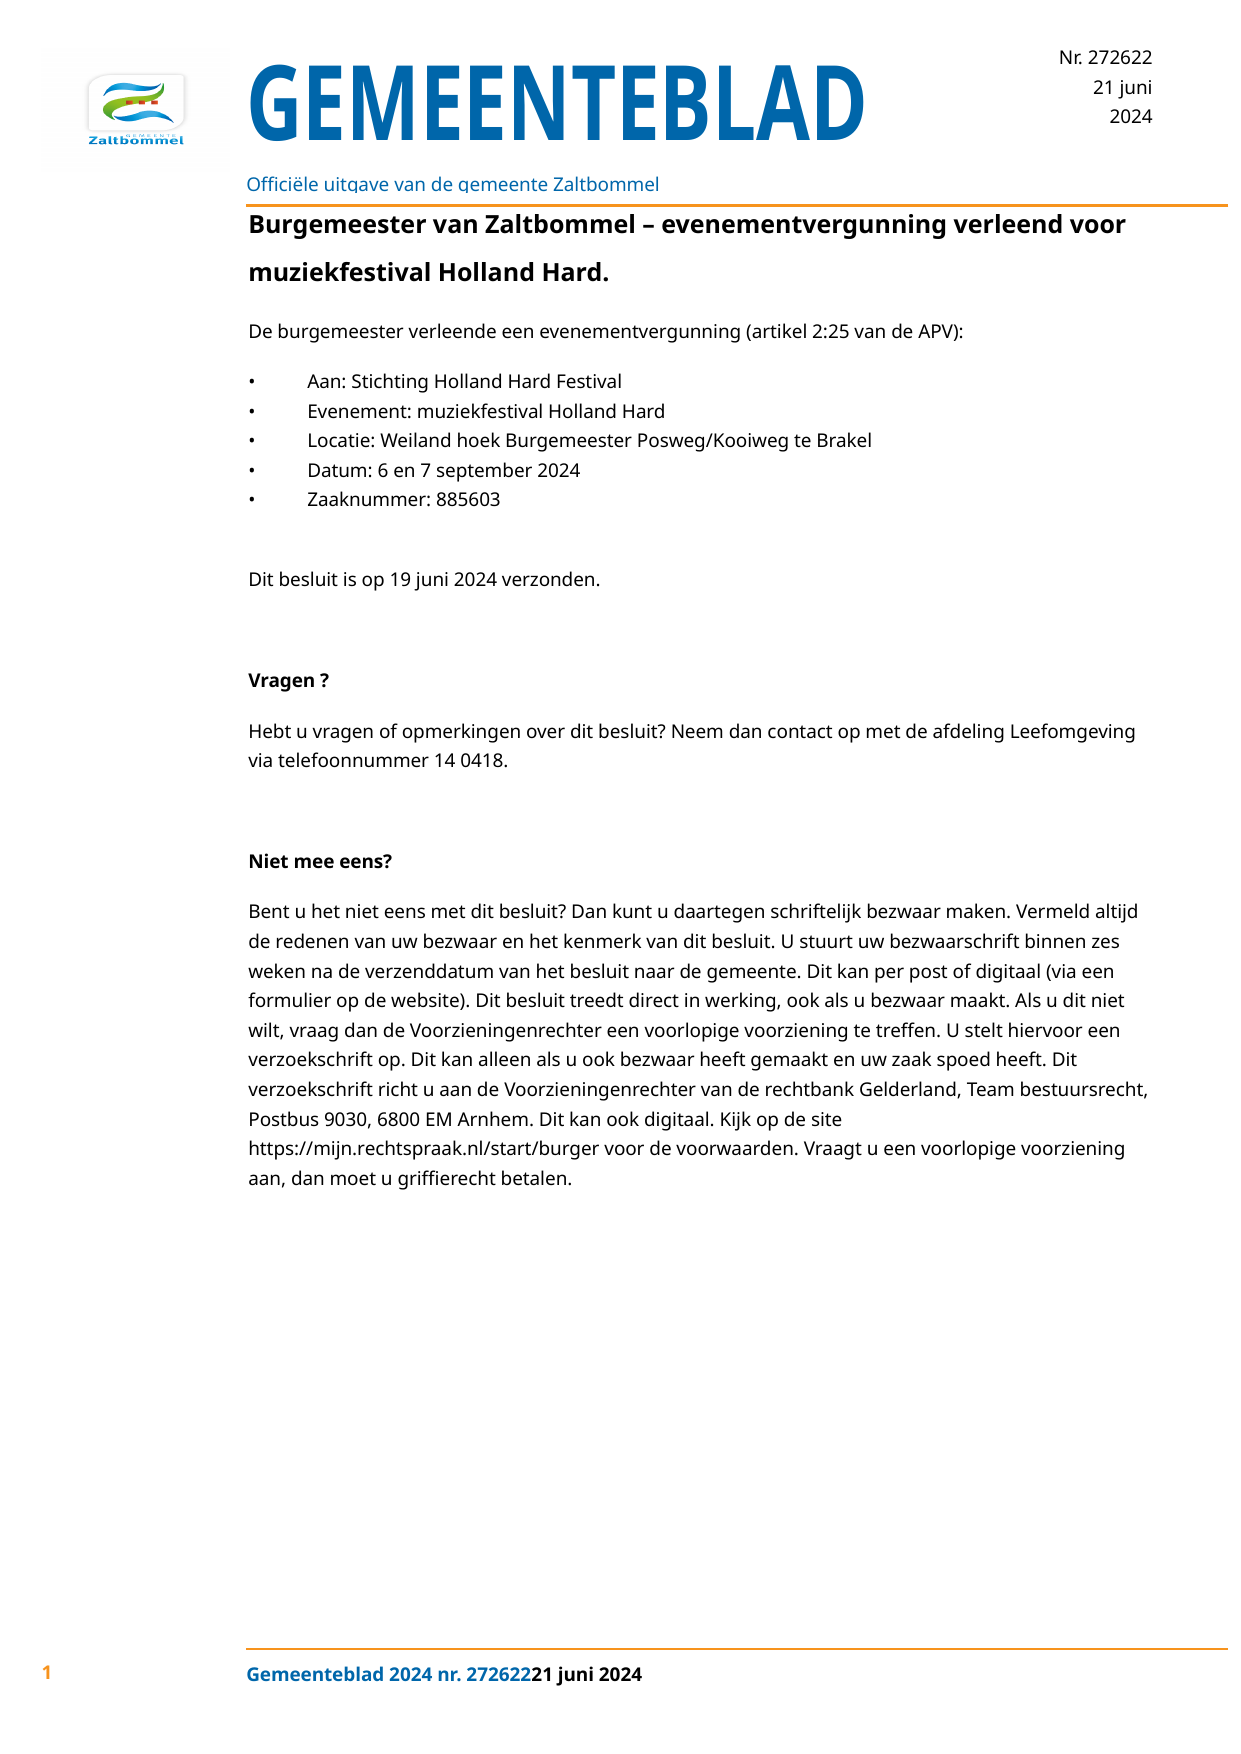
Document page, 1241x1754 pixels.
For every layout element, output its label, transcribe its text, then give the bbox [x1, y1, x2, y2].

list Evenement: muziekfestival Holland Hard [248, 398, 1152, 424]
text Burgemeester van Zaltbommel – evenementvergunning verleend voor muziekfestival Holland Hard. [248, 207, 1152, 288]
list Zaaknummer: 885603 [248, 487, 1152, 512]
list Locatie: Weiland hoek Burgemeester Posweg/Kooiweg te Brakel [248, 427, 1152, 453]
text Dit besluit is op 19 juni 2024 verzonden. [248, 567, 1152, 592]
text De burgemeester verleende een evenementvergunning (artikel 2:25 van de APV): [248, 318, 1152, 344]
text Bent u het niet eens met dit besluit? Dan kunt u daartegen schriftelijk bezwaar maken. Vermeld altijd de redenen van uw bezwaar en het kenmerk van dit besluit. U stuurt uw bezwaarschrift binnen zes weken na de verzenddatum van het besluit naar de gemeente. Dit kan per post of digitaal (via een formulier op de website). Dit besluit treedt direct in werking, ook als u bezwaar maakt. Als u dit niet wilt, vraag dan de Voorzieningenrechter een voorlopige voorziening te treffen. U stelt hiervoor een verzoekschrift op. Dit kan alleen als u ook bezwaar heeft gemaakt en uw zaak spoed heeft. Dit verzoekschrift richt u aan de Voorzieningenrechter van de rechtbank Gelderland, Team bestuursrecht, Postbus 9030, 6800 EM Arnhem. Dit kan ook digitaal. Kijk op de site https://mijn.rechtspraak.nl/start/burger voor de voorwaarden. Vraagt u een voorlopige voorziening aan, dan moet u griffierecht betalen. [248, 899, 1152, 1191]
list Aan: Stichting Holland Hard Festival [248, 368, 1152, 394]
list Datum: 6 en 7 september 2024 [248, 457, 1152, 483]
picture [41, 47, 231, 172]
text Vragen ? [248, 667, 1152, 693]
text Hebt u vragen of opmerkingen over dit besluit? Neem dan contact op met de afdeling Leefomgeving via telefoonnummer 14 0418. [248, 718, 1152, 773]
text Niet mee eens? [248, 848, 1152, 874]
